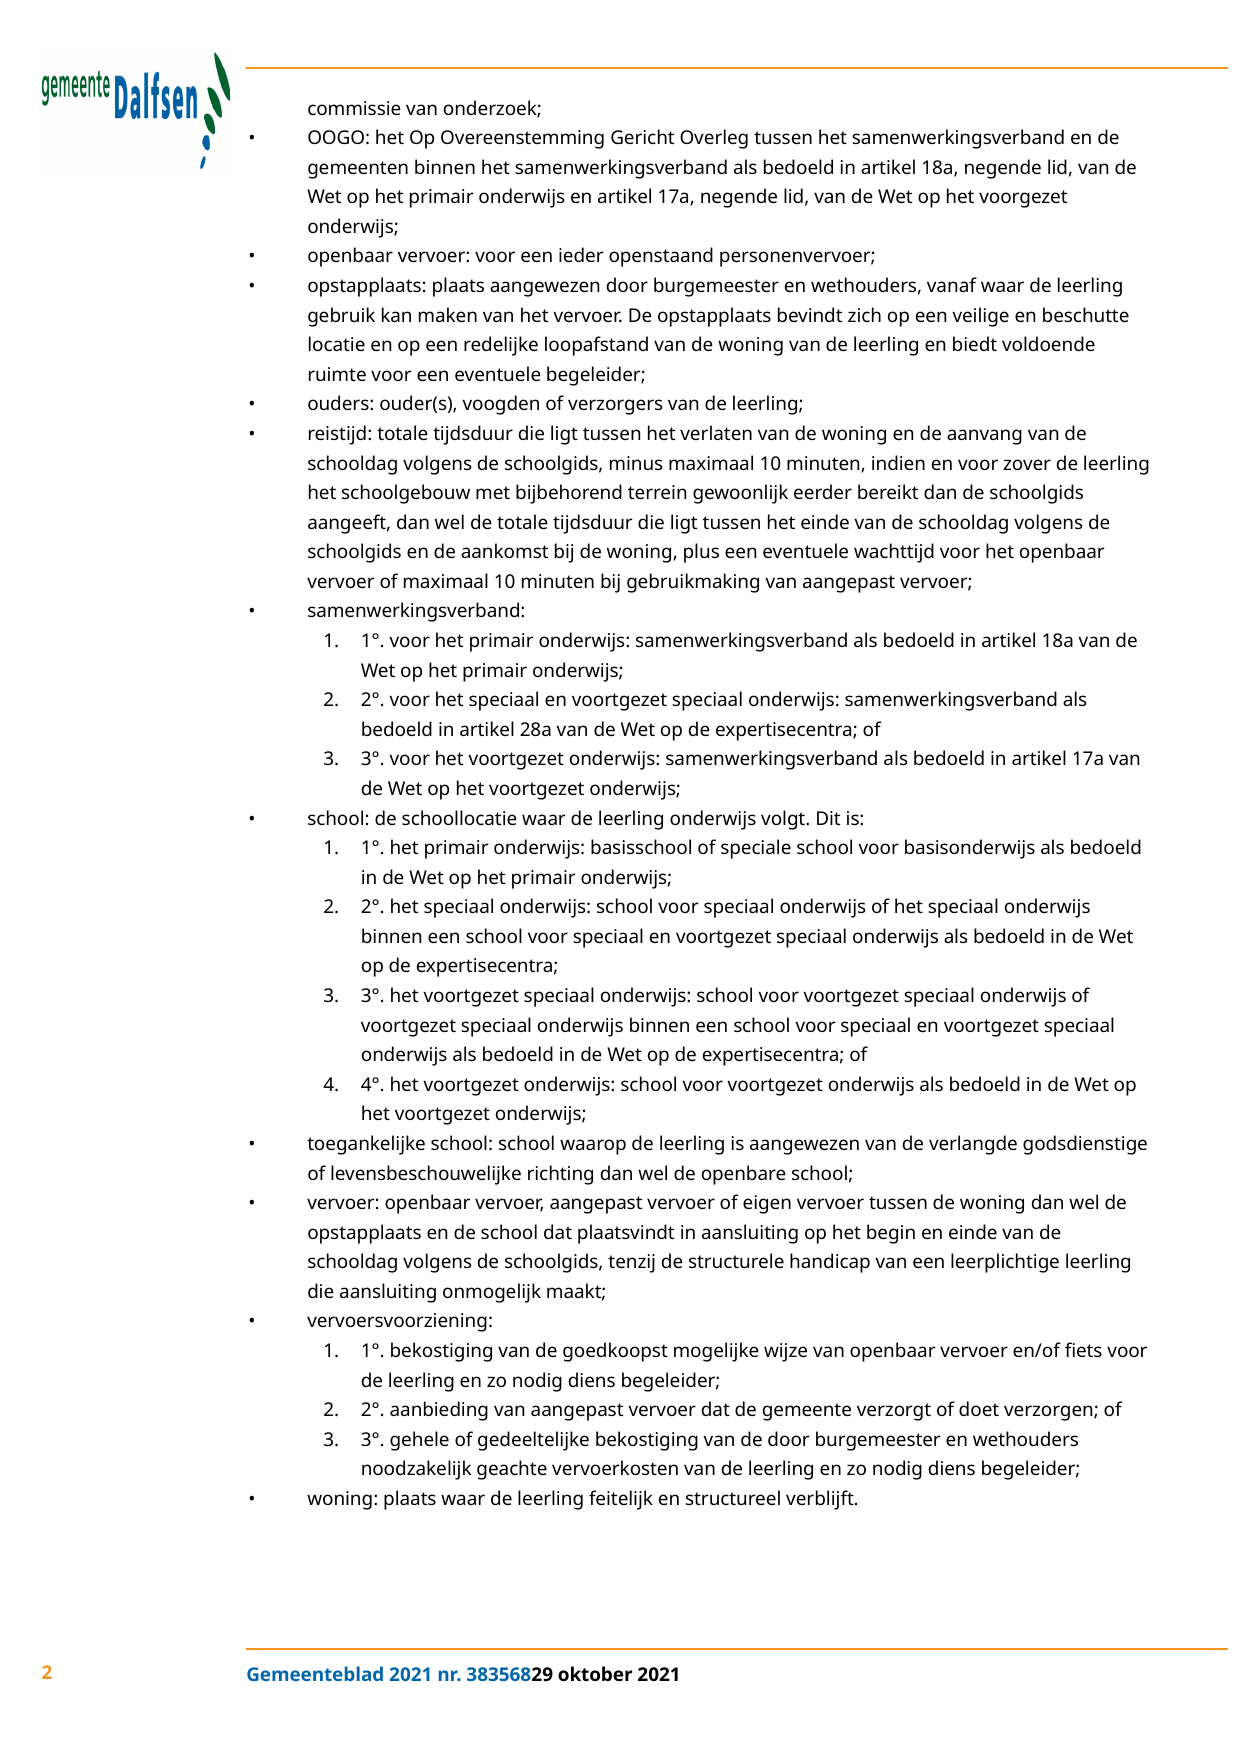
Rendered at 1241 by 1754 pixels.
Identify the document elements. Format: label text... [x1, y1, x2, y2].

list 2°. het speciaal onderwijs: school voor speciaal onderwijs of het speciaal onderwijs binnen een school voor speciaal en voortgezet speciaal onderwijs als bedoeld in de Wet op de expertisecentra; [323, 893, 1152, 978]
list 1°. voor het primair onderwijs: samenwerkingsverband als bedoeld in artikel 18a van de Wet op het primair onderwijs; [323, 627, 1152, 683]
list samenwerkingsverband: [248, 598, 1152, 623]
list vervoer: openbaar vervoer, aangepast vervoer of eigen vervoer tussen de woning dan wel de opstapplaats en de school dat plaatsvindt in aansluiting op het begin en einde van de schooldag volgens de schoolgids, tenzij de structurele handicap van een leerplichtige leerling die aansluiting onmogelijk maakt; [248, 1189, 1152, 1304]
list 2°. voor het speciaal en voortgezet speciaal onderwijs: samenwerkingsverband als bedoeld in artikel 28a van de Wet op de expertisecentra; of [323, 686, 1152, 742]
list 3°. voor het voortgezet onderwijs: samenwerkingsverband als bedoeld in artikel 17a van de Wet op het voortgezet onderwijs; [323, 746, 1152, 801]
list ouders: ouder(s), voogden of verzorgers van de leerling; [248, 391, 1152, 416]
list woning: plaats waar de leerling feitelijk en structureel verblijft. [248, 1485, 1152, 1511]
list school: de schoollocatie waar de leerling onderwijs volgt. Dit is: [248, 805, 1152, 831]
list OOGO: het Op Overeenstemming Gericht Overleg tussen het samenwerkingsverband en de gemeenten binnen het samenwerkingsverband als bedoeld in artikel 18a, negende lid, van de Wet op het primair onderwijs en artikel 17a, negende lid, van de Wet op het voorgezet onderwijs; [248, 124, 1152, 239]
picture [41, 47, 231, 172]
list 3°. het voortgezet speciaal onderwijs: school voor voortgezet speciaal onderwijs of voortgezet speciaal onderwijs binnen een school voor speciaal en voortgezet speciaal onderwijs als bedoeld in de Wet op de expertisecentra; of [323, 982, 1152, 1067]
list commissie van onderzoek; [248, 95, 1152, 121]
list 1°. het primair onderwijs: basisschool of speciale school voor basisonderwijs als bedoeld in de Wet op het primair onderwijs; [323, 834, 1152, 890]
list 1°. bekostiging van de goedkoopst mogelijke wijze van openbaar vervoer en/of fiets voor de leerling en zo nodig diens begeleider; [323, 1337, 1152, 1393]
list openbaar vervoer: voor een ieder openstaand personenvervoer; [248, 243, 1152, 268]
list toegankelijke school: school waarop de leerling is aangewezen van de verlangde godsdienstige of levensbeschouwelijke richting dan wel de openbare school; [248, 1130, 1152, 1186]
list 3°. gehele of gedeeltelijke bekostiging van de door burgemeester en wethouders noodzakelijk geachte vervoerkosten van de leerling en zo nodig diens begeleider; [323, 1426, 1152, 1481]
list 2°. aanbieding van aangepast vervoer dat de gemeente verzorgt of doet verzorgen; of [323, 1396, 1152, 1422]
list 4°. het voortgezet onderwijs: school voor voortgezet onderwijs als bedoeld in de Wet op het voortgezet onderwijs; [323, 1071, 1152, 1126]
list reistijd: totale tijdsduur die ligt tussen het verlaten van de woning en de aanvang van de schooldag volgens de schoolgids, minus maximaal 10 minuten, indien en voor zover de leerling het schoolgebouw met bijbehorend terrein gewoonlijk eerder bereikt dan de schoolgids aangeeft, dan wel de totale tijdsduur die ligt tussen het einde van de schooldag volgens de schoolgids en de aankomst bij de woning, plus een eventuele wachttijd voor het openbaar vervoer of maximaal 10 minuten bij gebruikmaking van aangepast vervoer; [248, 420, 1152, 594]
list vervoersvoorziening: [248, 1308, 1152, 1333]
list opstapplaats: plaats aangewezen door burgemeester en wethouders, vanaf waar de leerling gebruik kan maken van het vervoer. De opstapplaats bevindt zich op een veilige en beschutte locatie en op een redelijke loopafstand van de woning van de leerling en biedt voldoende ruimte voor een eventuele begeleider; [248, 272, 1152, 387]
